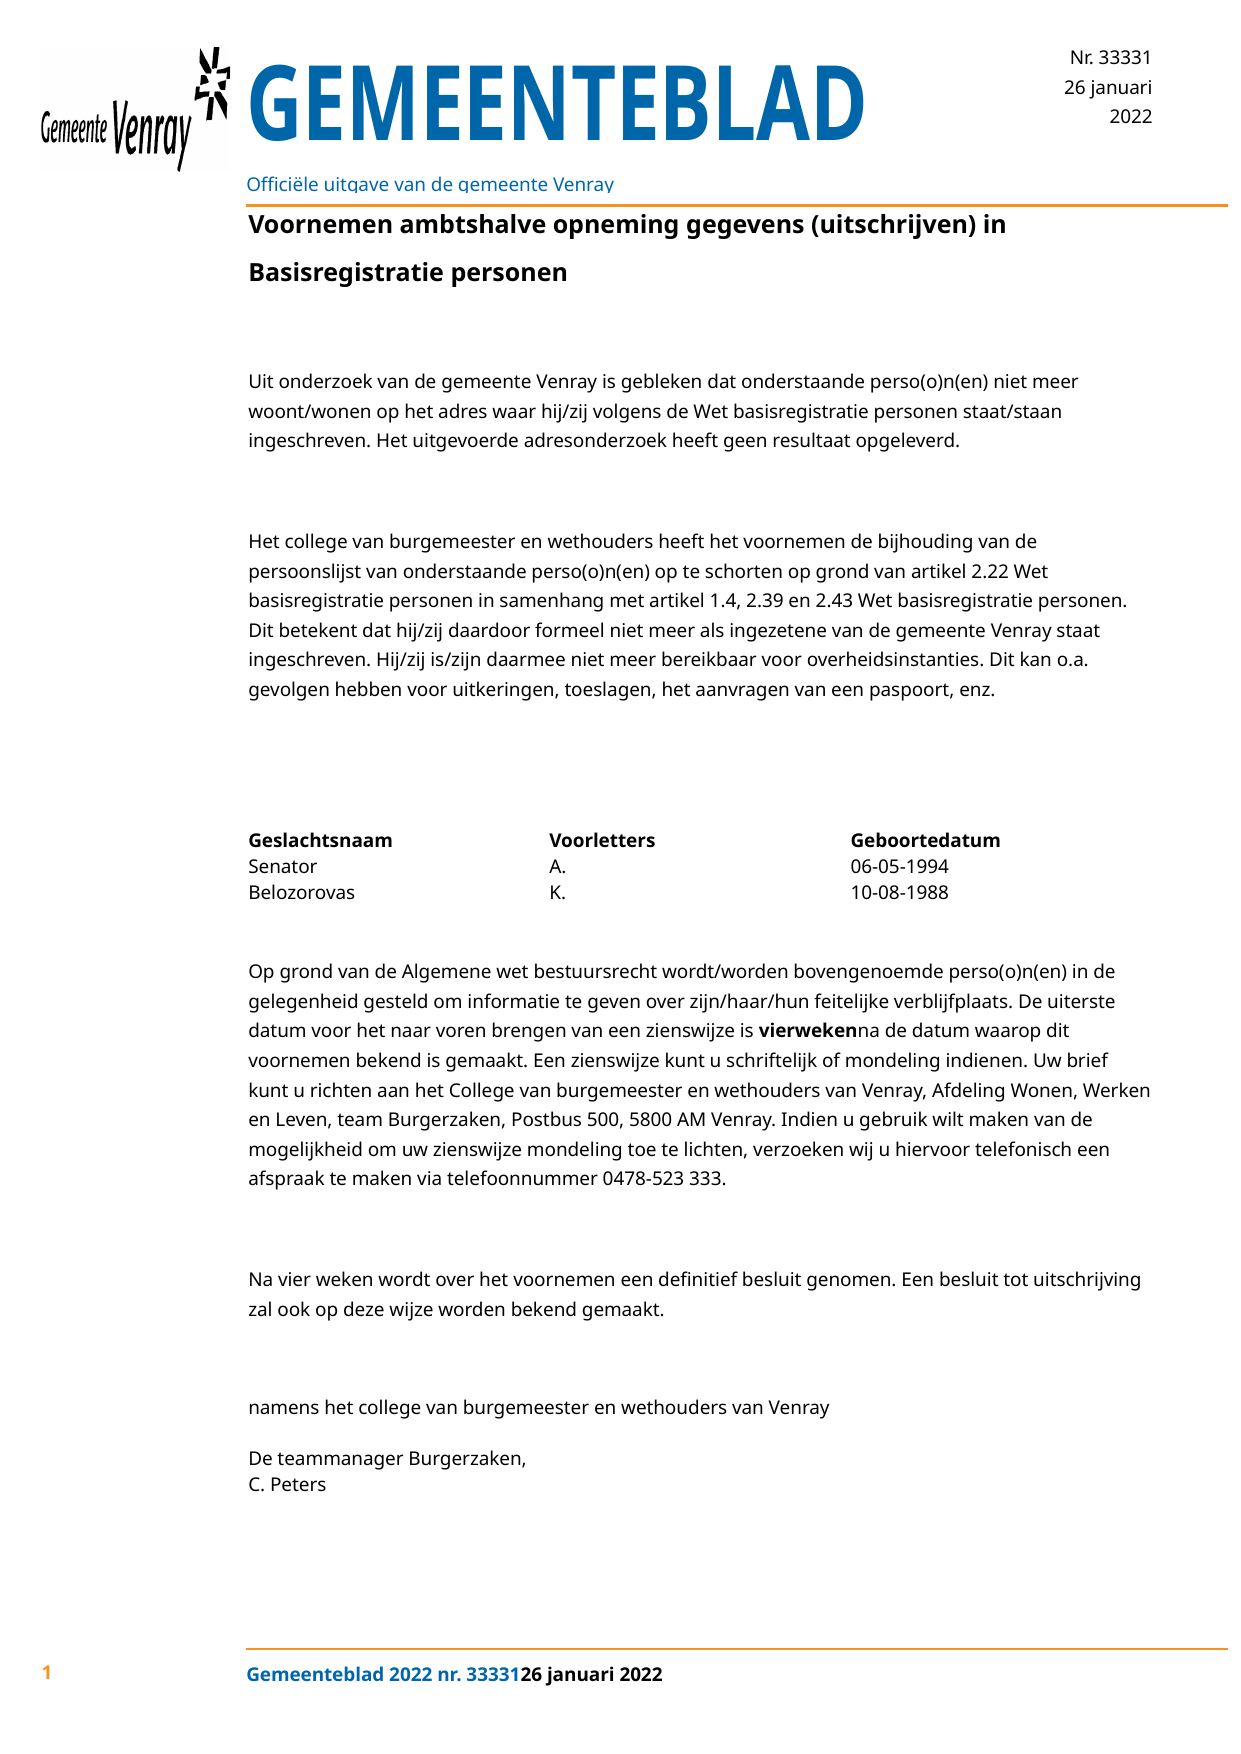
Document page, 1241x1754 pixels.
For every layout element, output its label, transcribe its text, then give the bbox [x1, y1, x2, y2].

text Na vier weken wordt over het voornemen een definitief besluit genomen. Een besluit tot uitschrijving zal ook op deze wijze worden bekend gemaakt. [248, 1266, 1152, 1322]
text Het college van burgemeester en wethouders heeft het voornemen de bijhouding van de persoonslijst van onderstaande perso(o)n(en) op te schorten op grond van artikel 2.22 Wet basisregistratie personen in samenhang met artikel 1.4, 2.39 en 2.43 Wet basisregistratie personen. Dit betekent dat hij/zij daardoor formeel niet meer als ingezetene van de gemeente Venray staat ingeschreven. Hij/zij is/zijn daarmee niet meer bereikbaar voor overheidsinstanties. Dit kan o.a. gevolgen hebben voor uitkeringen, toeslagen, het aanvragen van een paspoort, enz. [248, 528, 1152, 702]
table_cell 06-05-1994 [850, 853, 1152, 879]
text C. Peters [248, 1471, 1152, 1497]
table_cell Senator [248, 853, 549, 879]
text Op grond van de Algemene wet bestuursrecht wordt/worden bovengenoemde perso(o)n(en) in de gelegenheid gesteld om informatie te geven over zijn/haar/hun feitelijke verblijfplaats. De uiterste datum voor het naar voren brengen van een zienswijze is vierwekenna de datum waarop dit voornemen bekend is gemaakt. Een zienswijze kunt u schriftelijk of mondeling indienen. Uw brief kunt u richten aan het College van burgemeester en wethouders van Venray, Afdeling Wonen, Werken en Leven, team Burgerzaken, Postbus 500, 5800 AM Venray. Indien u gebruik wilt maken van de mogelijkheid om uw zienswijze mondeling toe te lichten, verzoeken wij u hiervoor telefonisch een afspraak te maken via telefoonnummer 0478-523 333. [248, 958, 1152, 1191]
table_header Geboortedatum [850, 828, 1152, 853]
text Uit onderzoek van de gemeente Venray is gebleken dat onderstaande perso(o)n(en) niet meer woont/wonen op het adres waar hij/zij volgens de Wet basisregistratie personen staat/staan ingeschreven. Het uitgevoerde adresonderzoek heeft geen resultaat opgeleverd. [248, 368, 1152, 453]
table_cell A. [549, 853, 850, 879]
table_cell Belozorovas [248, 879, 549, 905]
table_header Geslachtsnaam [248, 828, 549, 853]
text De teammanager Burgerzaken, [248, 1446, 1152, 1471]
table_cell 10-08-1988 [850, 879, 1152, 905]
text namens het college van burgemeester en wethouders van Venray [248, 1394, 1152, 1420]
table_header Voorletters [549, 828, 850, 853]
table_cell K. [549, 879, 850, 905]
picture [41, 47, 231, 172]
text Voornemen ambtshalve opneming gegevens (uitschrijven) in Basisregistratie personen [248, 207, 1152, 288]
